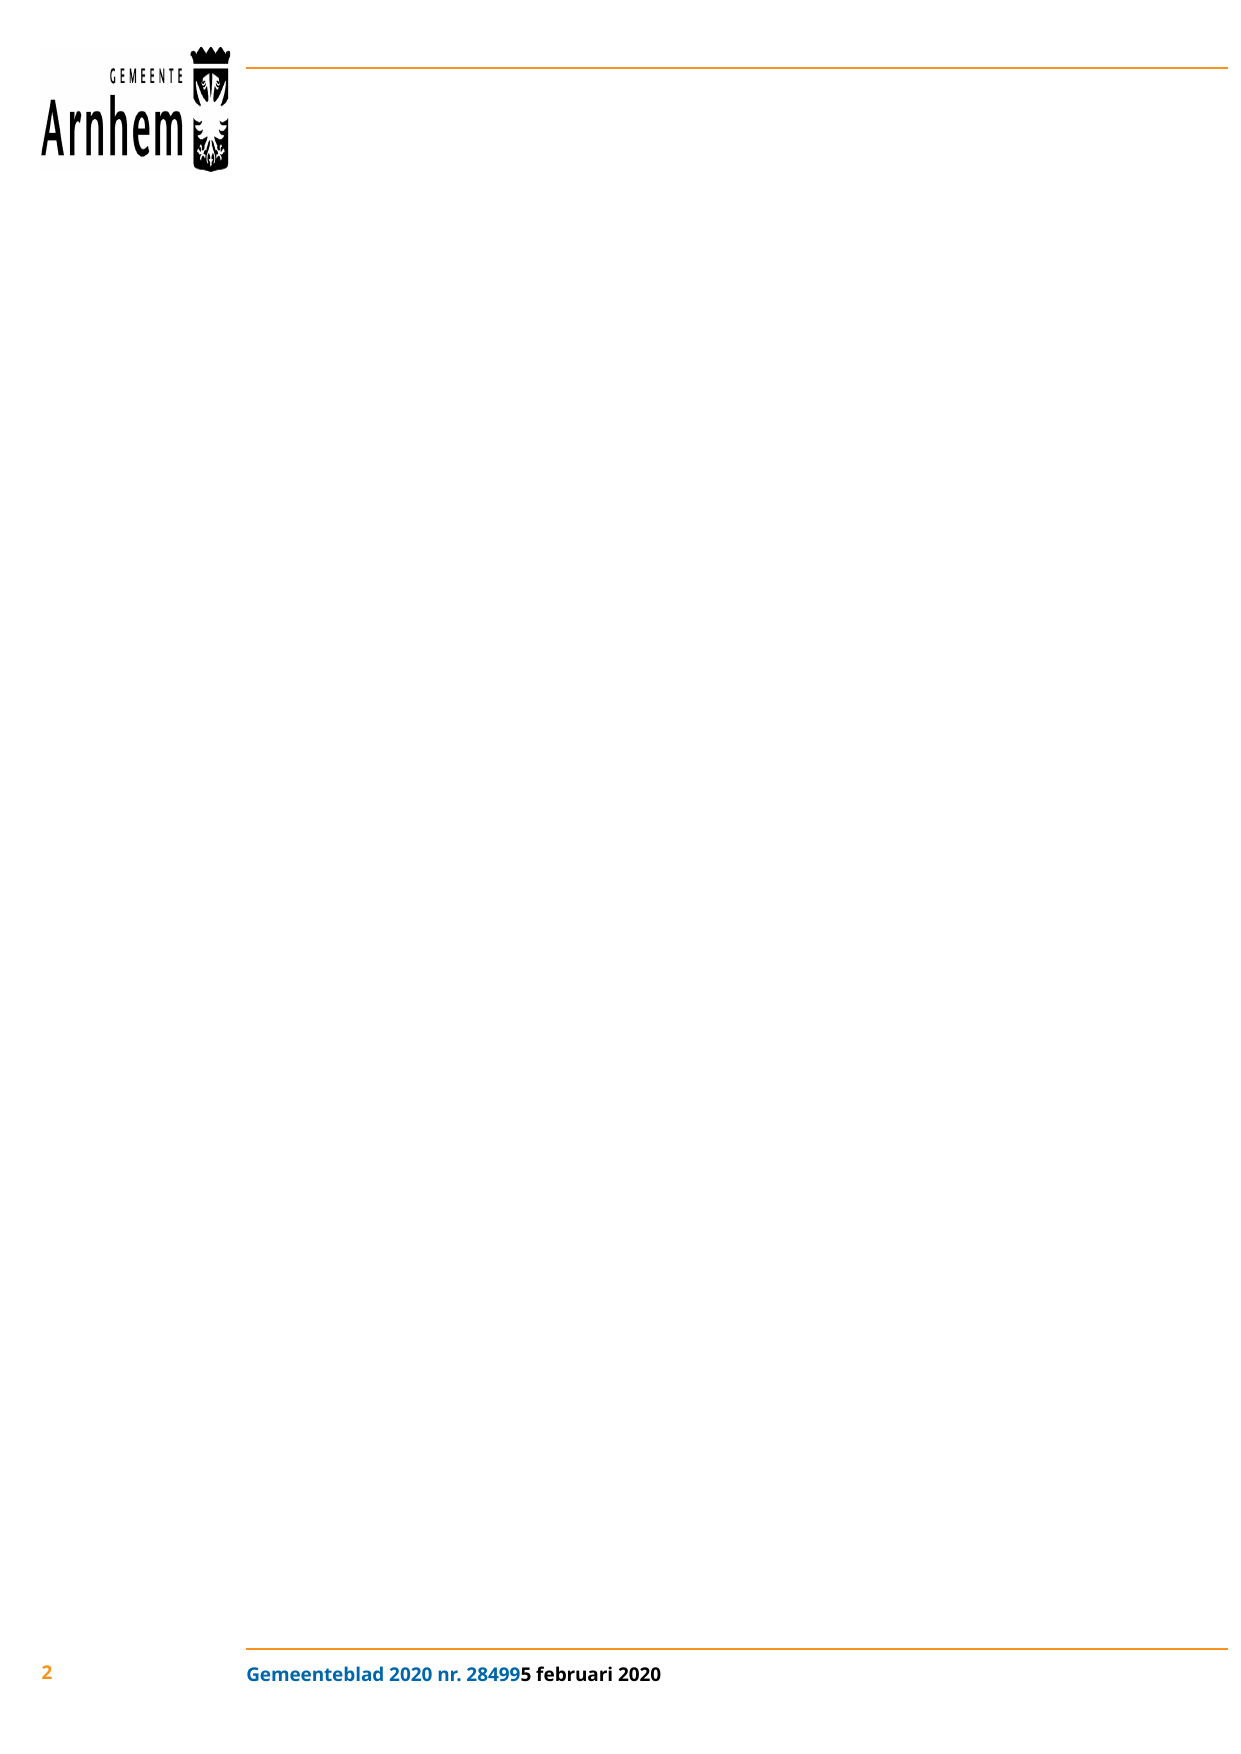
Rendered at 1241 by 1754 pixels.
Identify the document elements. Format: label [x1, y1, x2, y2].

picture [41, 47, 231, 172]
